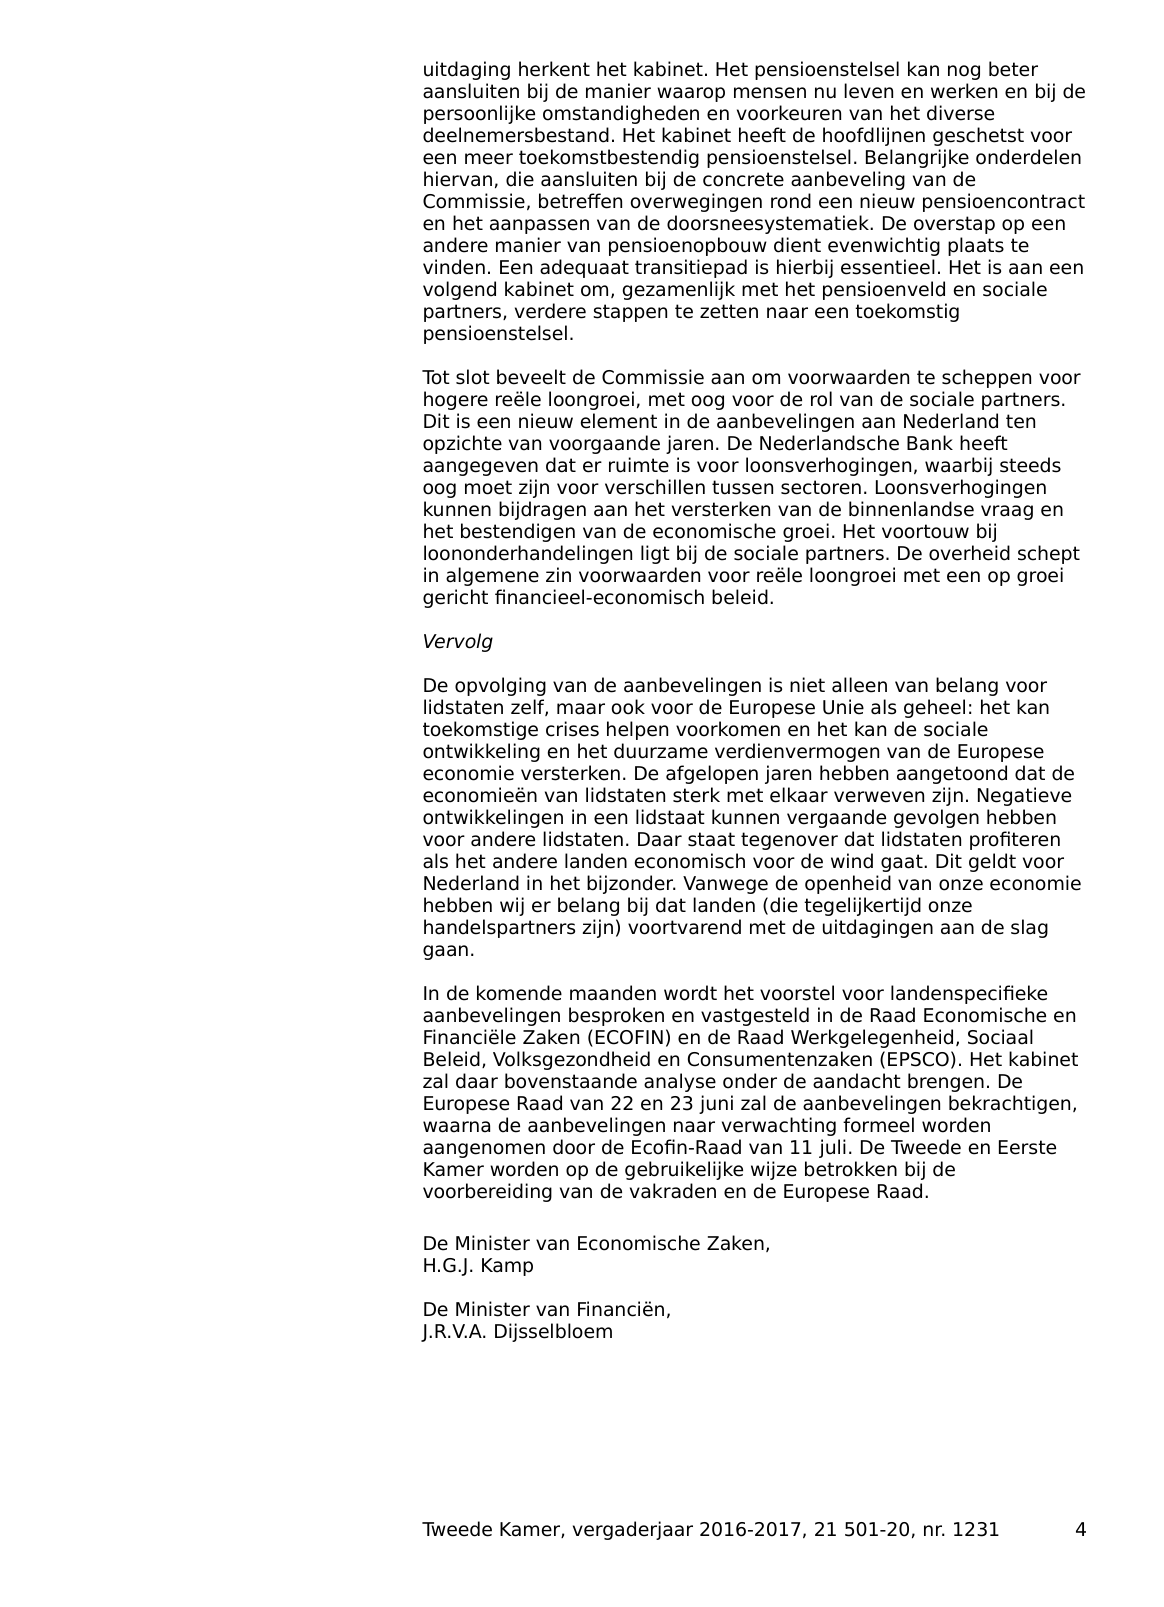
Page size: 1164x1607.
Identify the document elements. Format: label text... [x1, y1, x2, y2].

text In de komende maanden wordt het voorstel voor landenspecifieke aanbevelingen besproken en vastgesteld in de Raad Economische en Financiële Zaken (ECOFIN) en de Raad Werkgelegenheid, Sociaal Beleid, Volksgezondheid en Consumentenzaken (EPSCO). Het kabinet zal daar bovenstaande analyse onder de aandacht brengen. De Europese Raad van 22 en 23 juni zal de aanbevelingen bekrachtigen, waarna de aanbevelingen naar verwachting formeel worden aangenomen door de Ecofin-Raad van 11 juli. De Tweede en Eerste Kamer worden op de gebruikelijke wijze betrokken bij de voorbereiding van de vakraden en de Europese Raad. [422, 983, 1087, 1203]
text De opvolging van de aanbevelingen is niet alleen van belang voor lidstaten zelf, maar ook voor de Europese Unie als geheel: het kan toekomstige crises helpen voorkomen en het kan de sociale ontwikkeling en het duurzame verdienvermogen van de Europese economie versterken. De afgelopen jaren hebben aangetoond dat de economieën van lidstaten sterk met elkaar verweven zijn. Negatieve ontwikkelingen in een lidstaat kunnen vergaande gevolgen hebben voor andere lidstaten. Daar staat tegenover dat lidstaten profiteren als het andere landen economisch voor de wind gaat. Dit geldt voor Nederland in het bijzonder. Vanwege de openheid van onze economie hebben wij er belang bij dat landen (die tegelijkertijd onze handelspartners zijn) voortvarend met de uitdagingen aan de slag gaan. [422, 675, 1087, 961]
text De Minister van Economische Zaken, H.G.J. Kamp [422, 1233, 1087, 1277]
text De Minister van Financiën, J.R.V.A. Dijsselbloem [422, 1299, 1087, 1343]
subtitle Vervolg [422, 631, 1087, 653]
text uitdaging herkent het kabinet. Het pensioenstelsel kan nog beter aansluiten bij de manier waarop mensen nu leven en werken en bij de persoonlijke omstandigheden en voorkeuren van het diverse deelnemersbestand. Het kabinet heeft de hoofdlijnen geschetst voor een meer toekomstbestendig pensioenstelsel. Belangrijke onderdelen hiervan, die aansluiten bij de concrete aanbeveling van de Commissie, betreffen overwegingen rond een nieuw pensioencontract en het aanpassen van de doorsneesystematiek. De overstap op een andere manier van pensioenopbouw dient evenwichtig plaats te vinden. Een adequaat transitiepad is hierbij essentieel. Het is aan een volgend kabinet om, gezamenlijk met het pensioenveld en sociale partners, verdere stappen te zetten naar een toekomstig pensioenstelsel. [422, 59, 1087, 345]
text Tot slot beveelt de Commissie aan om voorwaarden te scheppen voor hogere reële loongroei, met oog voor de rol van de sociale partners. Dit is een nieuw element in de aanbevelingen aan Nederland ten opzichte van voorgaande jaren. De Nederlandsche Bank heeft aangegeven dat er ruimte is voor loonsverhogingen, waarbij steeds oog moet zijn voor verschillen tussen sectoren. Loonsverhogingen kunnen bijdragen aan het versterken van de binnenlandse vraag en het bestendigen van de economische groei. Het voortouw bij loononderhandelingen ligt bij de sociale partners. De overheid schept in algemene zin voorwaarden voor reële loongroei met een op groei gericht financieel-economisch beleid. [422, 367, 1087, 609]
